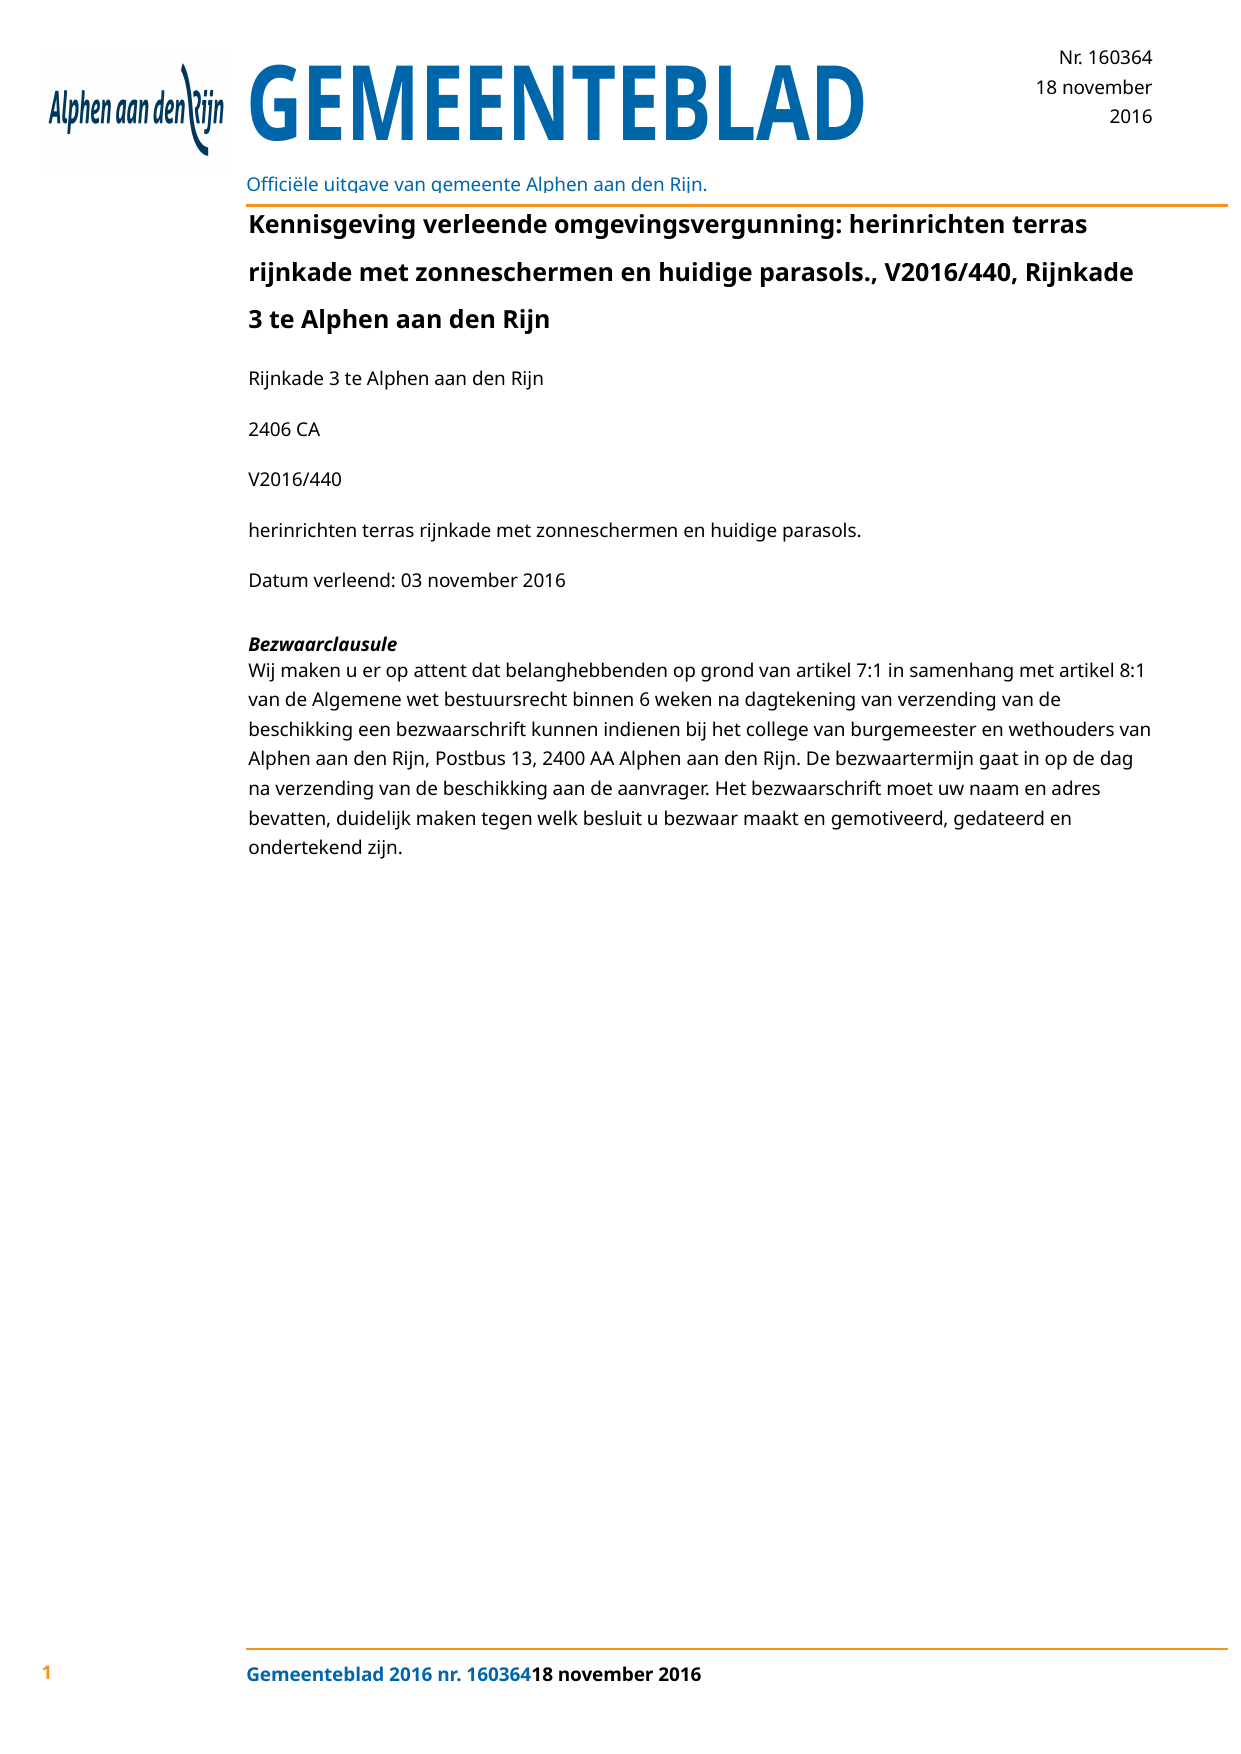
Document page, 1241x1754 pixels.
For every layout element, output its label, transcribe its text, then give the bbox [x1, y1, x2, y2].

text Bezwaarclausule [248, 631, 1152, 657]
picture [41, 47, 231, 172]
text Rijnkade 3 te Alphen aan den Rijn [248, 366, 1152, 391]
text Wij maken u er op attent dat belanghebbenden op grond van artikel 7:1 in samenhang met artikel 8:1 van de Algemene wet bestuursrecht binnen 6 weken na dagtekening van verzending van de beschikking een bezwaarschrift kunnen indienen bij het college van burgemeester en wethouders van Alphen aan den Rijn, Postbus 13, 2400 AA Alphen aan den Rijn. De bezwaartermijn gaat in op de dag na verzending van de beschikking aan de aanvrager. Het bezwaarschrift moet uw naam en adres bevatten, duidelijk maken tegen welk besluit u bezwaar maakt en gemotiveerd, gedateerd en ondertekend zijn. [248, 657, 1152, 860]
text Kennisgeving verleende omgevingsvergunning: herinrichten terras rijnkade met zonneschermen en huidige parasols., V2016/440, Rijnkade 3 te Alphen aan den Rijn [248, 207, 1152, 336]
text 2406 CA [248, 416, 1152, 442]
text Datum verleend: 03 november 2016 [248, 567, 1152, 593]
text V2016/440 [248, 466, 1152, 492]
text herinrichten terras rijnkade met zonneschermen en huidige parasols. [248, 517, 1152, 542]
